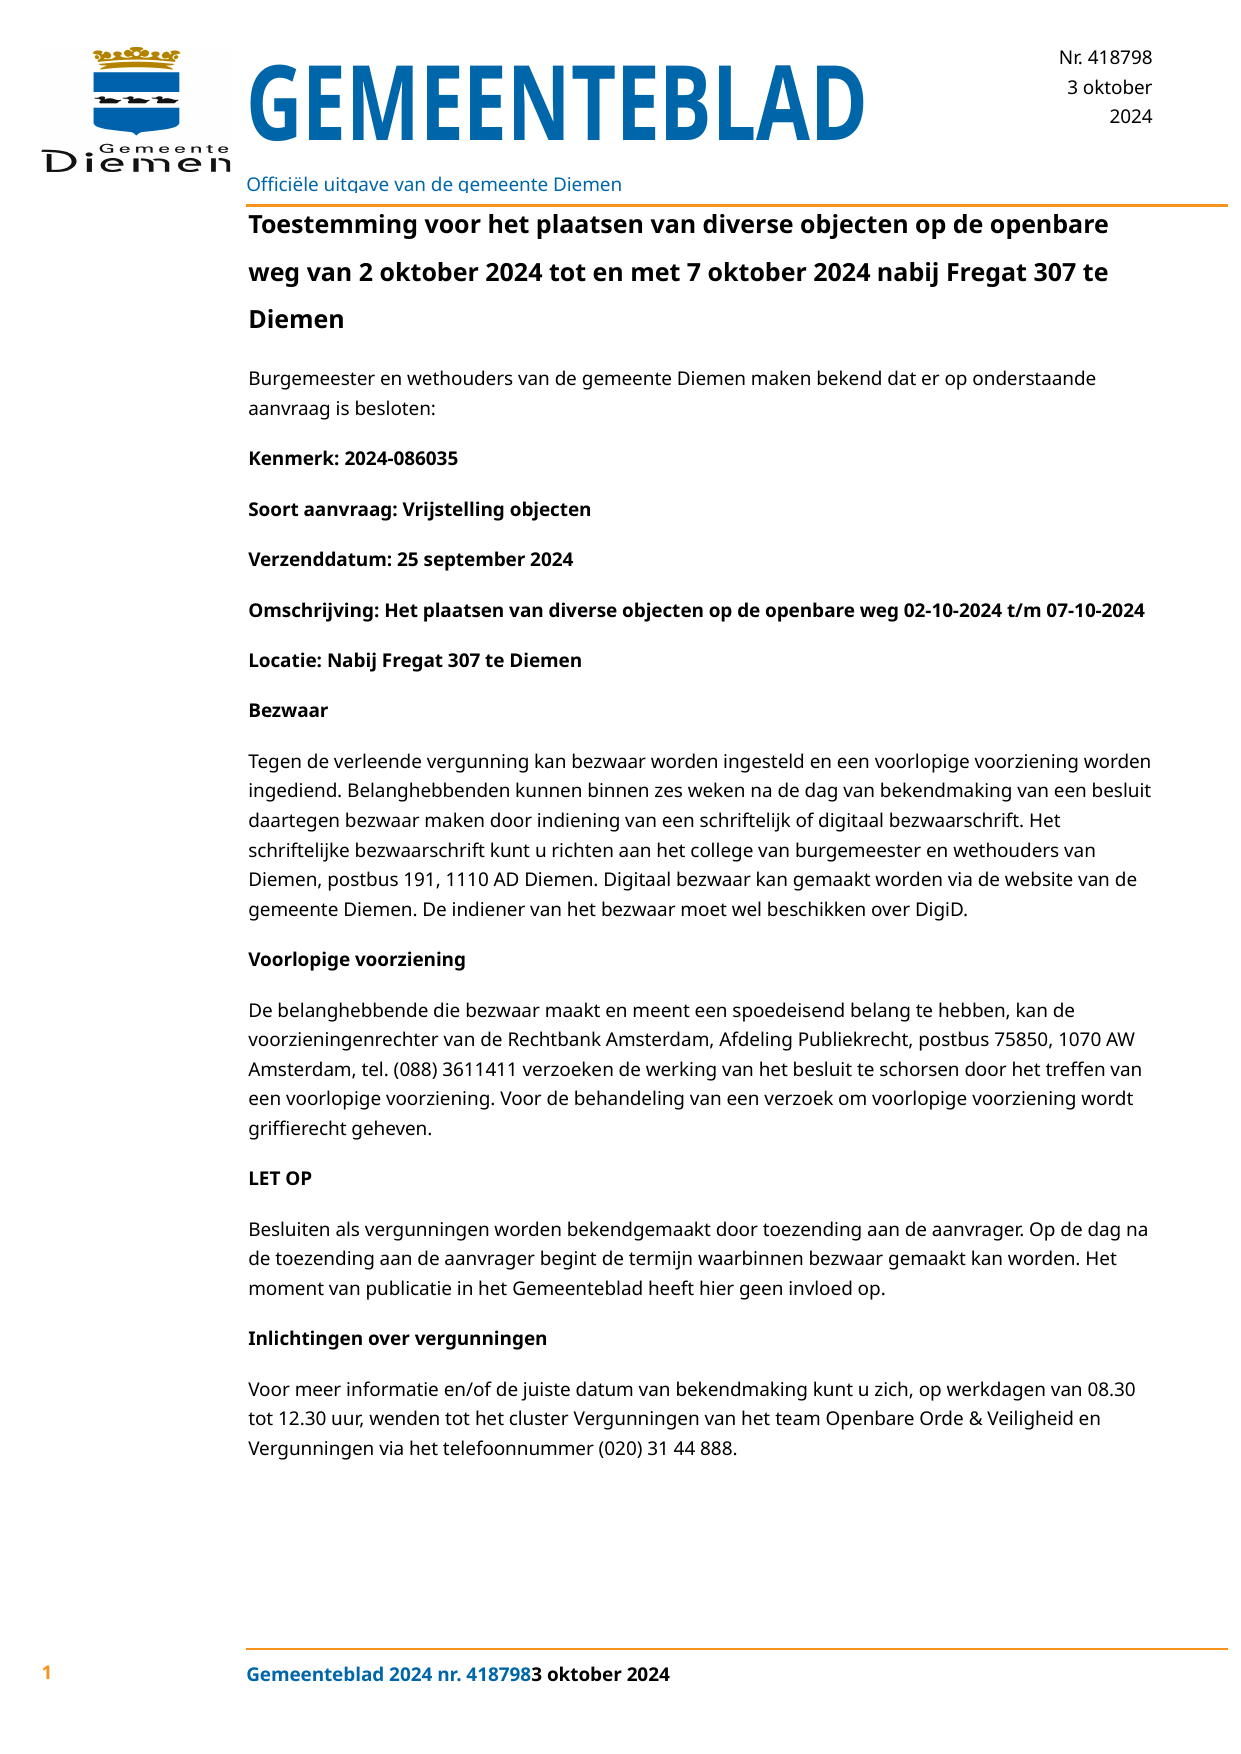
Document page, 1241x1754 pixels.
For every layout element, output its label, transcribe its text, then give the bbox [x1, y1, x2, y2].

text De belanghebbende die bezwaar maakt en meent een spoedeisend belang te hebben, kan de voorzieningenrechter van de Rechtbank Amsterdam, Afdeling Publiekrecht, postbus 75850, 1070 AW Amsterdam, tel. (088) 3611411 verzoeken de werking van het besluit te schorsen door het treffen van een voorlopige voorziening. Voor de behandeling van een verzoek om voorlopige voorziening wordt griffierecht geheven. [248, 997, 1152, 1141]
picture [41, 47, 231, 172]
text Verzenddatum: 25 september 2024 [248, 546, 1152, 572]
text Voorlopige voorziening [248, 946, 1152, 972]
text Inlichtingen over vergunningen [248, 1326, 1152, 1351]
text Soort aanvraag: Vrijstelling objecten [248, 496, 1152, 522]
text Omschrijving: Het plaatsen van diverse objecten op de openbare weg 02-10-2024 t/m 07-10-2024 [248, 597, 1152, 622]
text Besluiten als vergunningen worden bekendgemaakt door toezending aan de aanvrager. Op de dag na de toezending aan de aanvrager begint de termijn waarbinnen bezwaar gemaakt kan worden. Het moment van publicatie in het Gemeenteblad heeft hier geen invloed op. [248, 1216, 1152, 1301]
text Toestemming voor het plaatsen van diverse objecten op de openbare weg van 2 oktober 2024 tot en met 7 oktober 2024 nabij Fregat 307 te Diemen [248, 207, 1152, 336]
text Voor meer informatie en/of de juiste datum van bekendmaking kunt u zich, op werkdagen van 08.30 tot 12.30 uur, wenden tot het cluster Vergunningen van het team Openbare Orde & Veiligheid en Vergunningen via het telefoonnummer (020) 31 44 888. [248, 1376, 1152, 1461]
text Burgemeester en wethouders van de gemeente Diemen maken bekend dat er op onderstaande aanvraag is besloten: [248, 366, 1152, 421]
text Kenmerk: 2024-086035 [248, 446, 1152, 471]
text Locatie: Nabij Fregat 307 te Diemen [248, 647, 1152, 673]
text Bezwaar [248, 698, 1152, 723]
text Tegen de verleende vergunning kan bezwaar worden ingesteld en een voorlopige voorziening worden ingediend. Belanghebbenden kunnen binnen zes weken na de dag van bekendmaking van een besluit daartegen bezwaar maken door indiening van een schriftelijk of digitaal bezwaarschrift. Het schriftelijke bezwaarschrift kunt u richten aan het college van burgemeester en wethouders van Diemen, postbus 191, 1110 AD Diemen. Digitaal bezwaar kan gemaakt worden via de website van de gemeente Diemen. De indiener van het bezwaar moet wel beschikken over DigiD. [248, 748, 1152, 922]
text LET OP [248, 1166, 1152, 1191]
